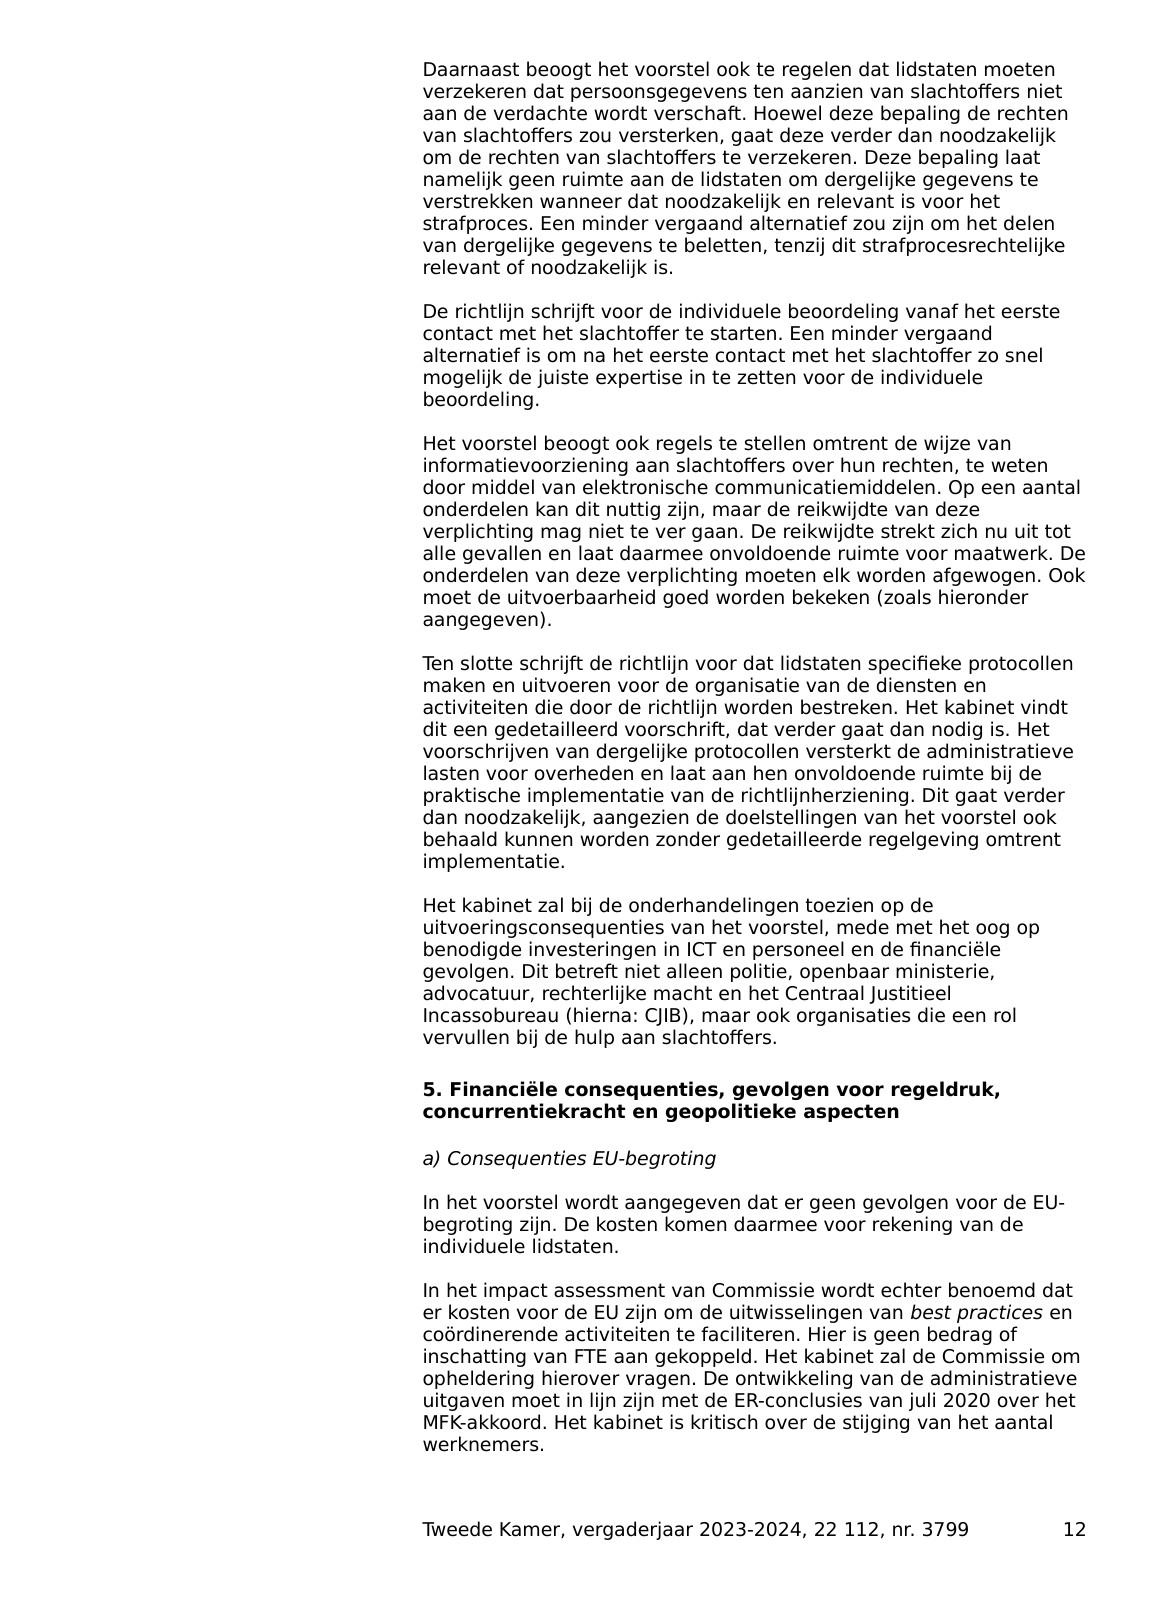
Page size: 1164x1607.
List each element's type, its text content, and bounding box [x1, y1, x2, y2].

text In het voorstel wordt aangegeven dat er geen gevolgen voor de EU-begroting zijn. De kosten komen daarmee voor rekening van de individuele lidstaten. [422, 1192, 1087, 1258]
subtitle 5. Financiële consequenties, gevolgen voor regeldruk, concurrentiekracht en geopolitieke aspecten [422, 1079, 1087, 1123]
text Daarnaast beoogt het voorstel ook te regelen dat lidstaten moeten verzekeren dat persoonsgegevens ten aanzien van slachtoffers niet aan de verdachte wordt verschaft. Hoewel deze bepaling de rechten van slachtoffers zou versterken, gaat deze verder dan noodzakelijk om de rechten van slachtoffers te verzekeren. Deze bepaling laat namelijk geen ruimte aan de lidstaten om dergelijke gegevens te verstrekken wanneer dat noodzakelijk en relevant is voor het strafproces. Een minder vergaand alternatief zou zijn om het delen van dergelijke gegevens te beletten, tenzij dit strafprocesrechtelijke relevant of noodzakelijk is. [422, 59, 1087, 279]
text In het impact assessment van Commissie wordt echter benoemd dat er kosten voor de EU zijn om de uitwisselingen van best practices en coördinerende activiteiten te faciliteren. Hier is geen bedrag of inschatting van FTE aan gekoppeld. Het kabinet zal de Commissie om opheldering hierover vragen. De ontwikkeling van de administratieve uitgaven moet in lijn zijn met de ER-conclusies van juli 2020 over het MFK-akkoord. Het kabinet is kritisch over de stijging van het aantal werknemers. [422, 1280, 1087, 1456]
text Ten slotte schrijft de richtlijn voor dat lidstaten specifieke protocollen maken en uitvoeren voor de organisatie van de diensten en activiteiten die door de richtlijn worden bestreken. Het kabinet vindt dit een gedetailleerd voorschrift, dat verder gaat dan nodig is. Het voorschrijven van dergelijke protocollen versterkt de administratieve lasten voor overheden en laat aan hen onvoldoende ruimte bij de praktische implementatie van de richtlijnherziening. Dit gaat verder dan noodzakelijk, aangezien de doelstellingen van het voorstel ook behaald kunnen worden zonder gedetailleerde regelgeving omtrent implementatie. [422, 653, 1087, 873]
text Het voorstel beoogt ook regels te stellen omtrent de wijze van informatievoorziening aan slachtoffers over hun rechten, te weten door middel van elektronische communicatiemiddelen. Op een aantal onderdelen kan dit nuttig zijn, maar de reikwijdte van deze verplichting mag niet te ver gaan. De reikwijdte strekt zich nu uit tot alle gevallen en laat daarmee onvoldoende ruimte voor maatwerk. De onderdelen van deze verplichting moeten elk worden afgewogen. Ook moet de uitvoerbaarheid goed worden bekeken (zoals hieronder aangegeven). [422, 433, 1087, 631]
subtitle a) Consequenties EU-begroting [422, 1148, 1087, 1170]
text De richtlijn schrijft voor de individuele beoordeling vanaf het eerste contact met het slachtoffer te starten. Een minder vergaand alternatief is om na het eerste contact met het slachtoffer zo snel mogelijk de juiste expertise in te zetten voor de individuele beoordeling. [422, 301, 1087, 411]
text Het kabinet zal bij de onderhandelingen toezien op de uitvoeringsconsequenties van het voorstel, mede met het oog op benodigde investeringen in ICT en personeel en de financiële gevolgen. Dit betreft niet alleen politie, openbaar ministerie, advocatuur, rechterlijke macht en het Centraal Justitieel Incassobureau (hierna: CJIB), maar ook organisaties die een rol vervullen bij de hulp aan slachtoffers. [422, 895, 1087, 1049]
